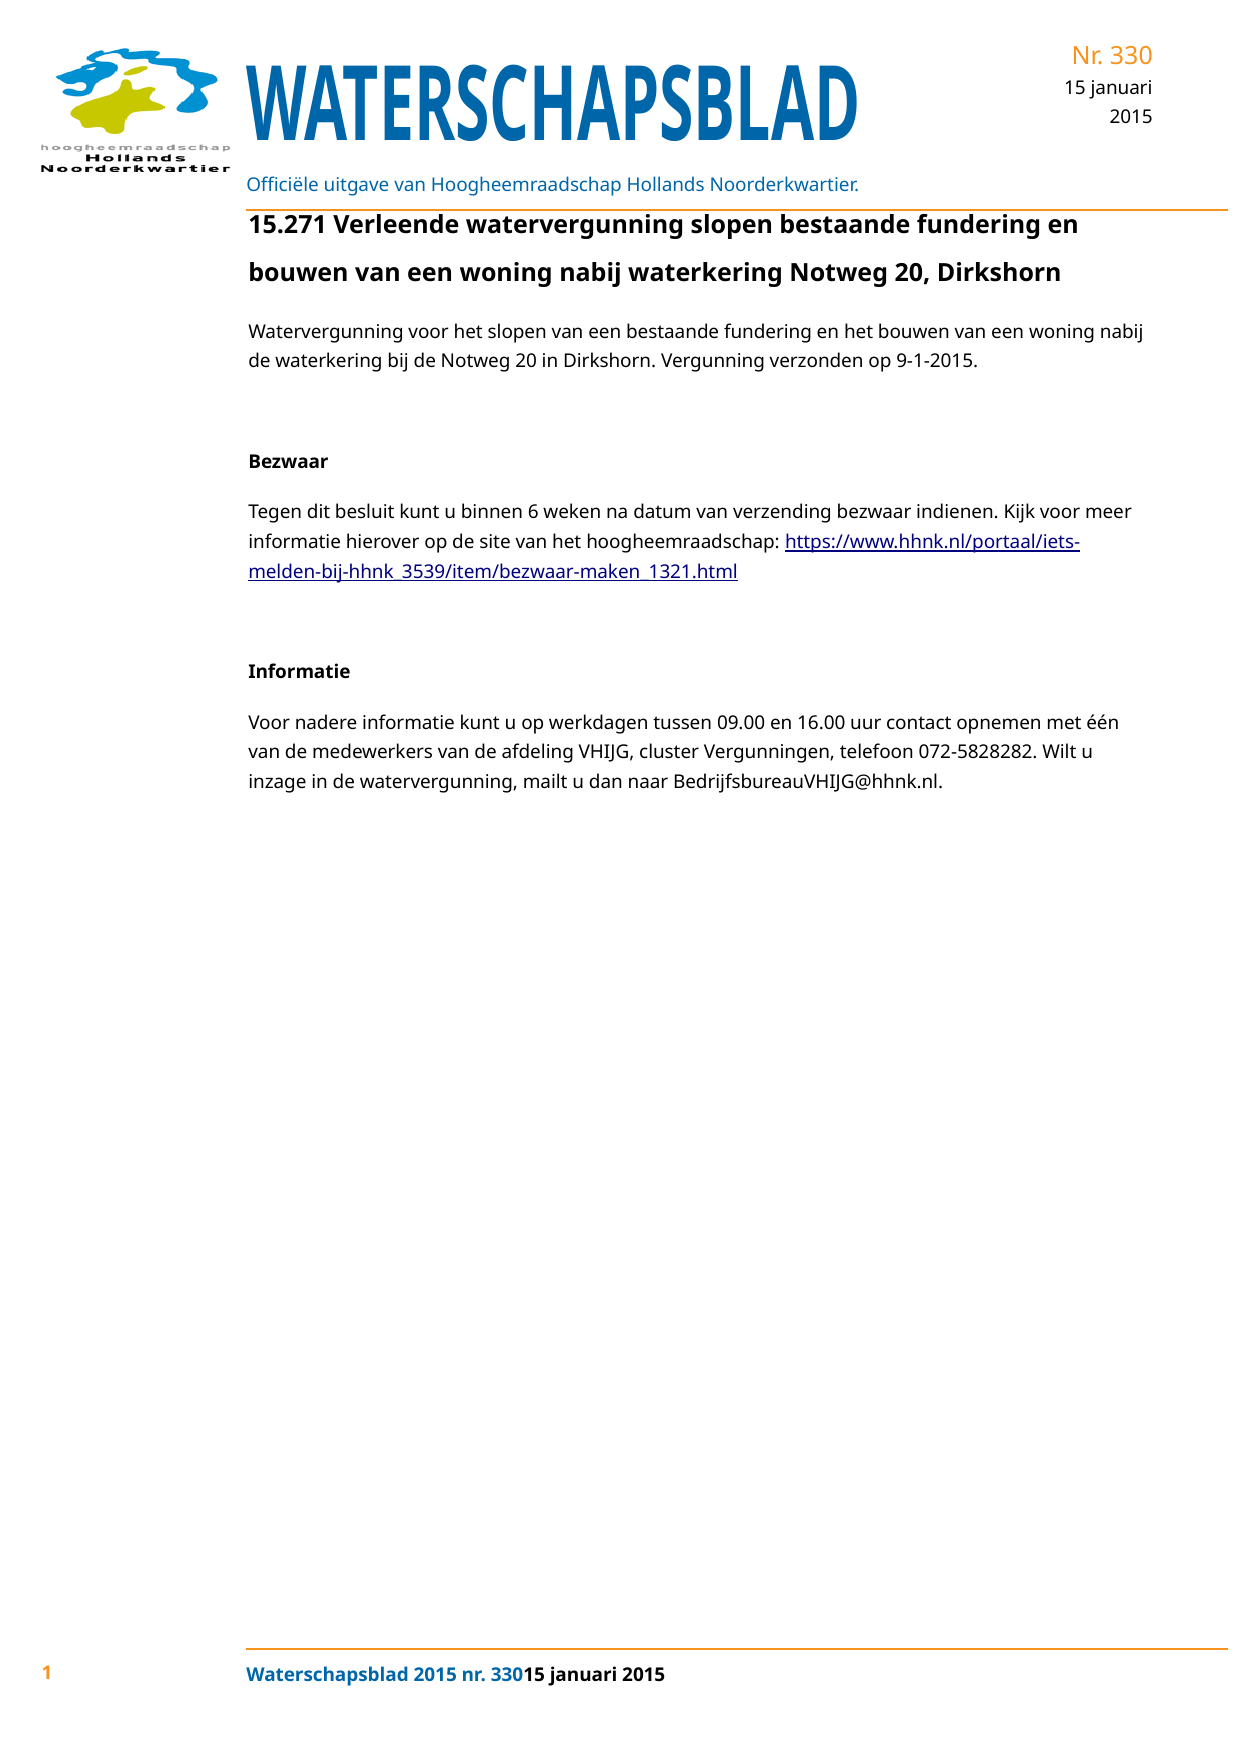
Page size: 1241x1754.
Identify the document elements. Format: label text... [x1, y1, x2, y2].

text Watervergunning voor het slopen van een bestaande fundering en het bouwen van een woning nabij de waterkering bij de Notweg 20 in Dirkshorn. Vergunning verzonden op 9-1-2015. [248, 318, 1152, 373]
picture [41, 47, 231, 172]
text 15.271 Verleende watervergunning slopen bestaande fundering en bouwen van een woning nabij waterkering Notweg 20, Dirkshorn [248, 211, 1152, 288]
text Voor nadere informatie kunt u op werkdagen tussen 09.00 en 16.00 uur contact opnemen met één van de medewerkers van de afdeling VHIJG, cluster Vergunningen, telefoon 072-5828282. Wilt u inzage in de watervergunning, mailt u dan naar BedrijfsbureauVHIJG@hhnk.nl. [248, 709, 1152, 794]
text Bezwaar [248, 448, 1152, 474]
text Informatie [248, 659, 1152, 684]
text Tegen dit besluit kunt u binnen 6 weken na datum van verzending bezwaar indienen. Kijk voor meer informatie hierover op de site van het hoogheemraadschap: https://www.hhnk.nl/portaal/iets-melden-bij-hhnk_3539/item/bezwaar-maken_1321.html [248, 499, 1152, 584]
